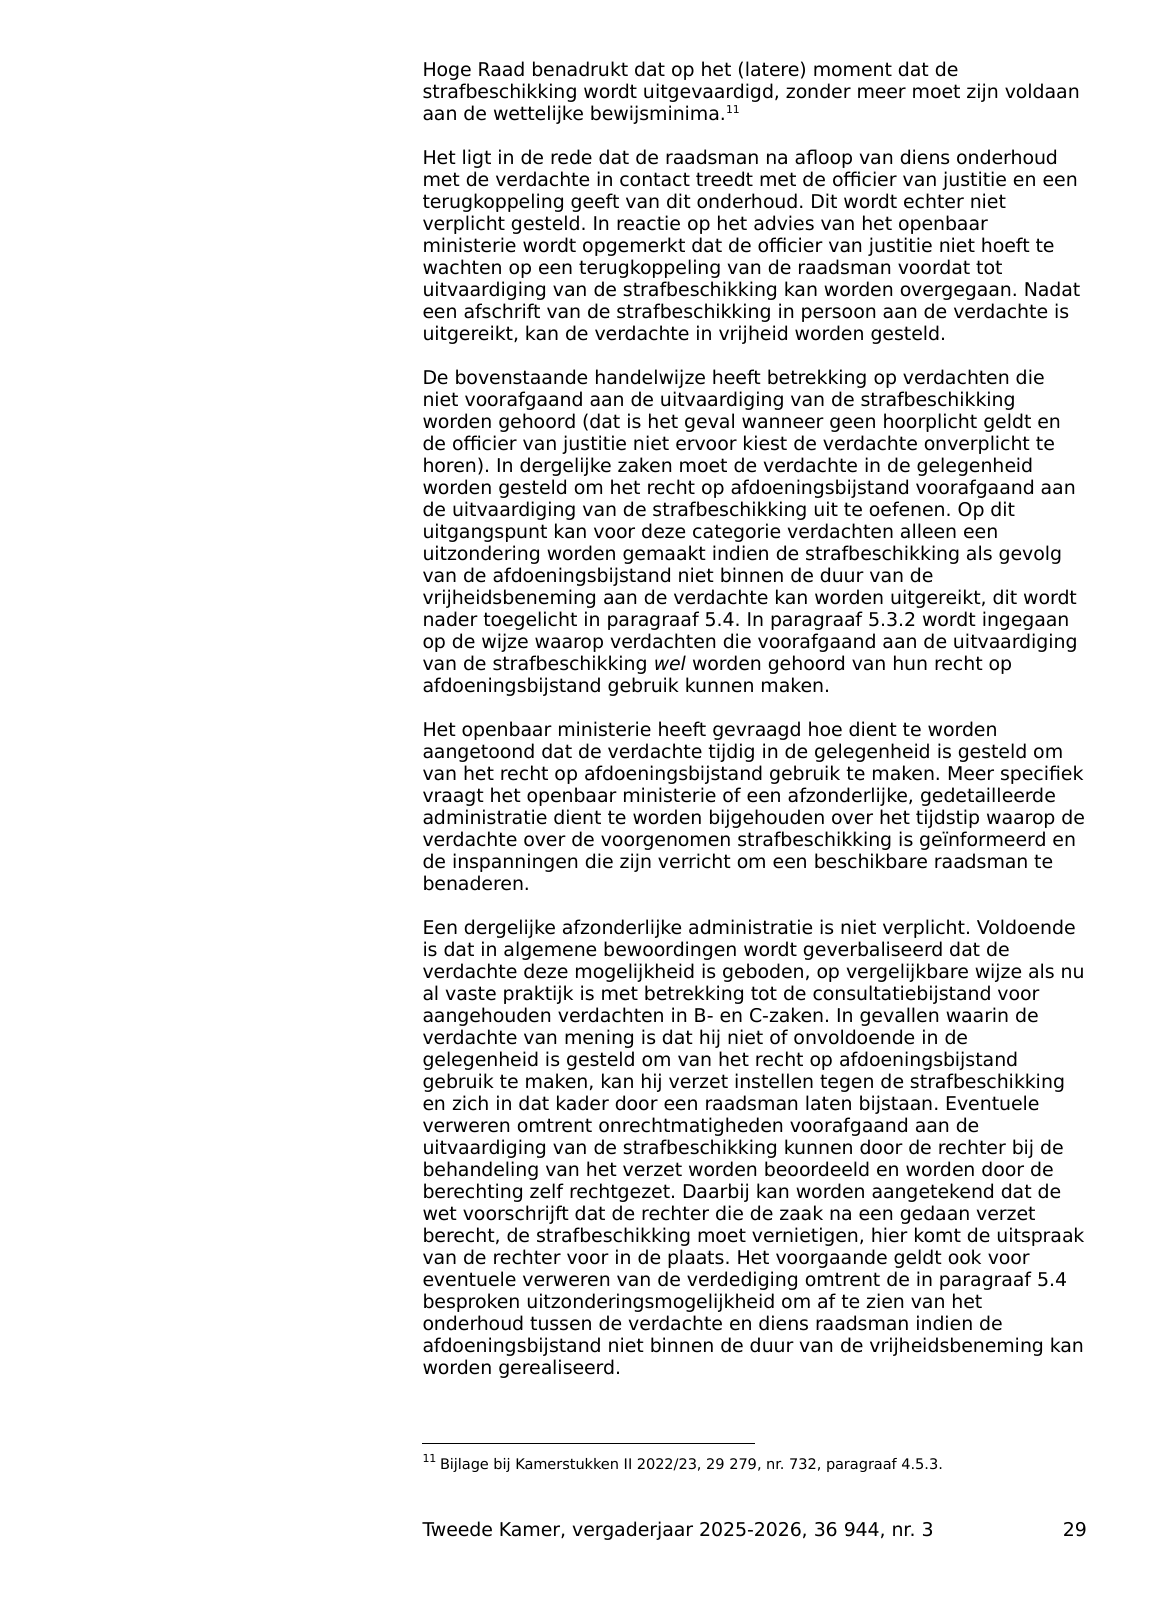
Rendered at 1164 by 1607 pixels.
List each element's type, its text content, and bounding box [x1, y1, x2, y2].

text De bovenstaande handelwijze heeft betrekking op verdachten die niet voorafgaand aan de uitvaardiging van de strafbeschikking worden gehoord (dat is het geval wanneer geen hoorplicht geldt en de officier van justitie niet ervoor kiest de verdachte onverplicht te horen). In dergelijke zaken moet de verdachte in de gelegenheid worden gesteld om het recht op afdoeningsbijstand voorafgaand aan de uitvaardiging van de strafbeschikking uit te oefenen. Op dit uitgangspunt kan voor deze categorie verdachten alleen een uitzondering worden gemaakt indien de strafbeschikking als gevolg van de afdoeningsbijstand niet binnen de duur van de vrijheidsbeneming aan de verdachte kan worden uitgereikt, dit wordt nader toegelicht in paragraaf 5.4. In paragraaf 5.3.2 wordt ingegaan op de wijze waarop verdachten die voorafgaand aan de uitvaardiging van de strafbeschikking wel worden gehoord van hun recht op afdoeningsbijstand gebruik kunnen maken. [422, 367, 1087, 697]
text Bijlage bij Kamerstukken II 2022/23, 29 279, nr. 732, paragraaf 4.5.3. [422, 1452, 1087, 1474]
text Het ligt in de rede dat de raadsman na afloop van diens onderhoud met de verdachte in contact treedt met de officier van justitie en een terugkoppeling geeft van dit onderhoud. Dit wordt echter niet verplicht gesteld. In reactie op het advies van het openbaar ministerie wordt opgemerkt dat de officier van justitie niet hoeft te wachten op een terugkoppeling van de raadsman voordat tot uitvaardiging van de strafbeschikking kan worden overgegaan. Nadat een afschrift van de strafbeschikking in persoon aan de verdachte is uitgereikt, kan de verdachte in vrijheid worden gesteld. [422, 147, 1087, 345]
text Een dergelijke afzonderlijke administratie is niet verplicht. Voldoende is dat in algemene bewoordingen wordt geverbaliseerd dat de verdachte deze mogelijkheid is geboden, op vergelijkbare wijze als nu al vaste praktijk is met betrekking tot de consultatiebijstand voor aangehouden verdachten in B- en C-zaken. In gevallen waarin de verdachte van mening is dat hij niet of onvoldoende in de gelegenheid is gesteld om van het recht op afdoeningsbijstand gebruik te maken, kan hij verzet instellen tegen de strafbeschikking en zich in dat kader door een raadsman laten bijstaan. Eventuele verweren omtrent onrechtmatigheden voorafgaand aan de uitvaardiging van de strafbeschikking kunnen door de rechter bij de behandeling van het verzet worden beoordeeld en worden door de berechting zelf rechtgezet. Daarbij kan worden aangetekend dat de wet voorschrijft dat de rechter die de zaak na een gedaan verzet berecht, de strafbeschikking moet vernietigen, hier komt de uitspraak van de rechter voor in de plaats. Het voorgaande geldt ook voor eventuele verweren van de verdediging omtrent de in paragraaf 5.4 besproken uitzonderingsmogelijkheid om af te zien van het onderhoud tussen de verdachte en diens raadsman indien de afdoeningsbijstand niet binnen de duur van de vrijheidsbeneming kan worden gerealiseerd. [422, 917, 1087, 1379]
text Hoge Raad benadrukt dat op het (latere) moment dat de strafbeschikking wordt uitgevaardigd, zonder meer moet zijn voldaan aan de wettelijke bewijsminima. [422, 59, 1087, 125]
text Het openbaar ministerie heeft gevraagd hoe dient te worden aangetoond dat de verdachte tijdig in de gelegenheid is gesteld om van het recht op afdoeningsbijstand gebruik te maken. Meer specifiek vraagt het openbaar ministerie of een afzonderlijke, gedetailleerde administratie dient te worden bijgehouden over het tijdstip waarop de verdachte over de voorgenomen strafbeschikking is geïnformeerd en de inspanningen die zijn verricht om een beschikbare raadsman te benaderen. [422, 719, 1087, 895]
